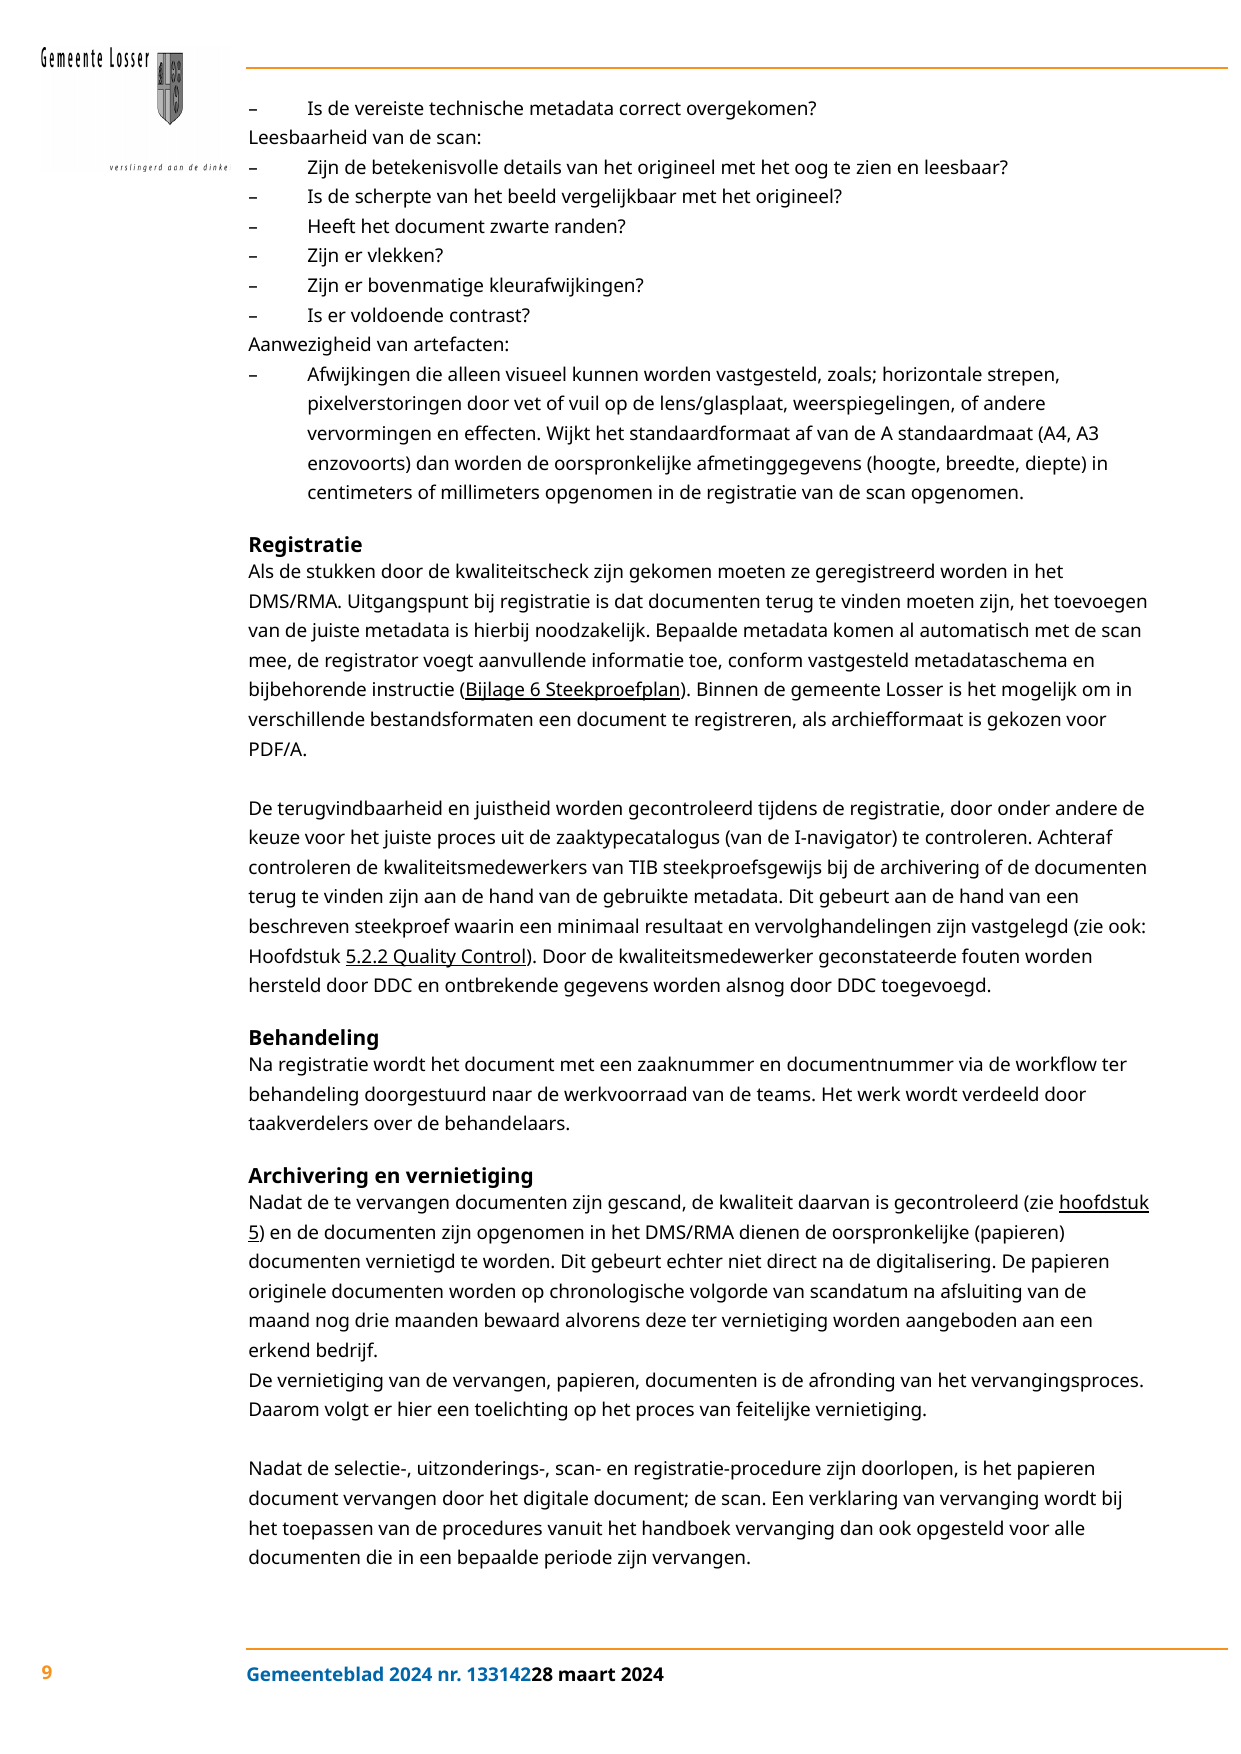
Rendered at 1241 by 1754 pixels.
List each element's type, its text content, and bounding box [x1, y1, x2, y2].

list Zijn er bovenmatige kleurafwijkingen? [248, 272, 1152, 298]
text Aanwezigheid van artefacten: [248, 331, 1152, 357]
text Als de stukken door de kwaliteitscheck zijn gekomen moeten ze geregistreerd worden in het DMS/RMA. Uitgangspunt bij registratie is dat documenten terug te vinden moeten zijn, het toevoegen van de juiste metadata is hierbij noodzakelijk. Bepaalde metadata komen al automatisch met de scan mee, de registrator voegt aanvullende informatie toe, conform vastgesteld metadataschema en bijbehorende instructie (Bijlage 6 Steekproefplan). Binnen de gemeente Losser is het mogelijk om in verschillende bestandsformaten een document te registreren, als archiefformaat is gekozen voor PDF/A. [248, 558, 1152, 761]
text Leesbaarheid van de scan: [248, 124, 1152, 150]
text Nadat de selectie-, uitzonderings-, scan- en registratie-procedure zijn doorlopen, is het papieren document vervangen door het digitale document; de scan. Een verklaring van vervanging wordt bij het toepassen van de procedures vanuit het handboek vervanging dan ook opgesteld voor alle documenten die in een bepaalde periode zijn vervangen. [248, 1456, 1152, 1570]
list Is de vereiste technische metadata correct overgekomen? [248, 95, 1152, 121]
list Is de scherpte van het beeld vergelijkbaar met het origineel? [248, 183, 1152, 209]
list Zijn de betekenisvolle details van het origineel met het oog te zien en leesbaar? [248, 154, 1152, 180]
text Registratie [248, 530, 1152, 558]
text Daarom volgt er hier een toelichting op het proces van feitelijke vernietiging. [248, 1396, 1152, 1422]
text Na registratie wordt het document met een zaaknummer en documentnummer via de workflow ter behandeling doorgestuurd naar de werkvoorraad van de teams. Het werk wordt verdeeld door taakverdelers over de behandelaars. [248, 1051, 1152, 1136]
list Heeft het document zwarte randen? [248, 213, 1152, 239]
text Archivering en vernietiging [248, 1161, 1152, 1189]
text De vernietiging van de vervangen, papieren, documenten is de afronding van het vervangingsproces. [248, 1367, 1152, 1392]
text De terugvindbaarheid en juistheid worden gecontroleerd tijdens de registratie, door onder andere de keuze voor het juiste proces uit de zaaktypecatalogus (van de I-navigator) te controleren. Achteraf controleren de kwaliteitsmedewerkers van TIB steekproefsgewijs bij de archivering of de documenten terug te vinden zijn aan de hand van de gebruikte metadata. Dit gebeurt aan de hand van een beschreven steekproef waarin een minimaal resultaat en vervolghandelingen zijn vastgelegd (zie ook: Hoofdstuk 5.2.2 Quality Control). Door de kwaliteitsmedewerker geconstateerde fouten worden hersteld door DDC en ontbrekende gegevens worden alsnog door DDC toegevoegd. [248, 795, 1152, 998]
list Afwijkingen die alleen visueel kunnen worden vastgesteld, zoals; horizontale strepen, pixelverstoringen door vet of vuil op de lens/glasplaat, weerspiegelingen, of andere vervormingen en effecten. Wijkt het standaardformaat af van de A standaardmaat (A4, A3 enzovoorts) dan worden de oorspronkelijke afmetinggegevens (hoogte, breedte, diepte) in centimeters of millimeters opgenomen in de registratie van de scan opgenomen. [248, 361, 1152, 505]
text Behandeling [248, 1023, 1152, 1051]
picture [41, 47, 231, 172]
list Zijn er vlekken? [248, 243, 1152, 268]
text Nadat de te vervangen documenten zijn gescand, de kwaliteit daarvan is gecontroleerd (zie hoofdstuk 5) en de documenten zijn opgenomen in het DMS/RMA dienen de oorspronkelijke (papieren) documenten vernietigd te worden. Dit gebeurt echter niet direct na de digitalisering. De papieren originele documenten worden op chronologische volgorde van scandatum na afsluiting van de maand nog drie maanden bewaard alvorens deze ter vernietiging worden aangeboden aan een erkend bedrijf. [248, 1189, 1152, 1363]
list Is er voldoende contrast? [248, 302, 1152, 328]
